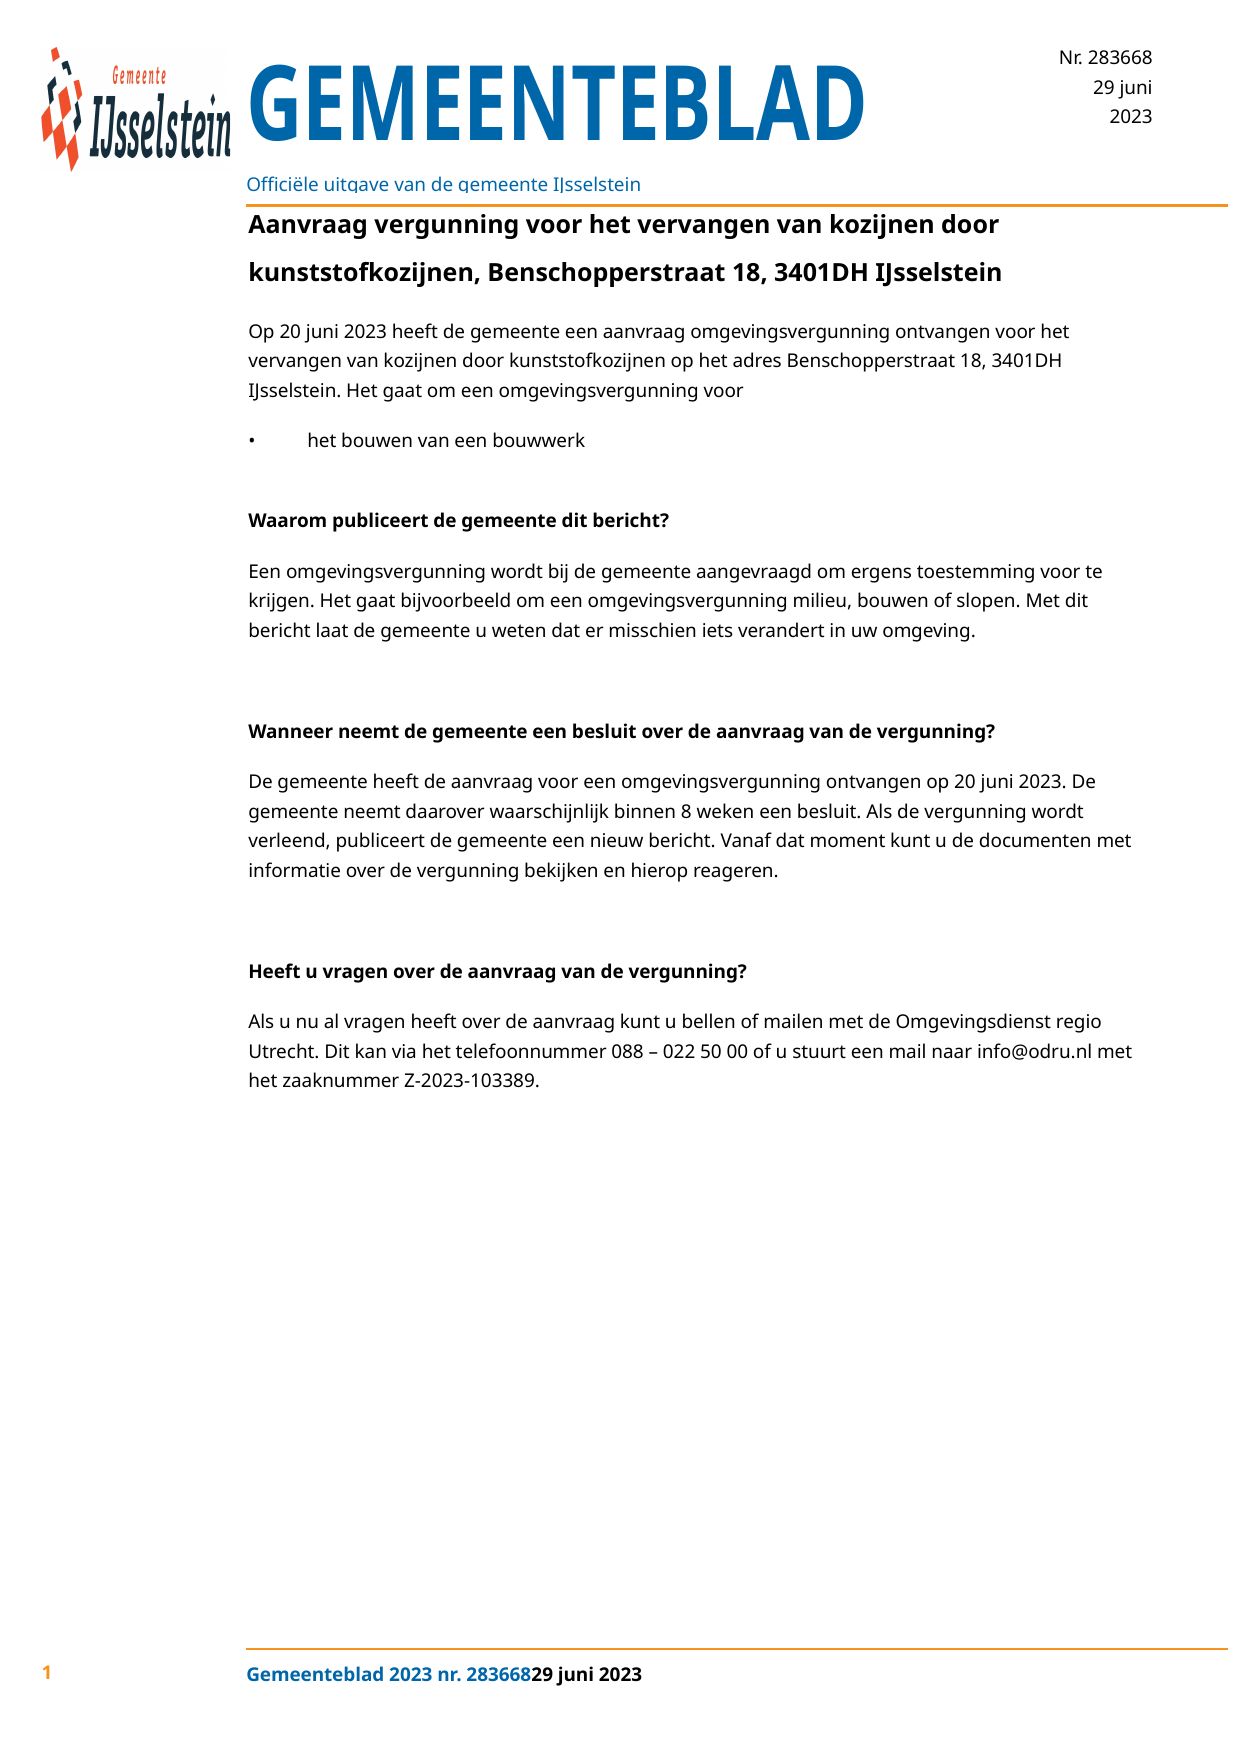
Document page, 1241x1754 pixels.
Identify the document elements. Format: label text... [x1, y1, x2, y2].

picture [41, 47, 231, 172]
text Aanvraag vergunning voor het vervangen van kozijnen door kunststofkozijnen, Benschopperstraat 18, 3401DH IJsselstein [248, 207, 1152, 288]
text De gemeente heeft de aanvraag voor een omgevingsvergunning ontvangen op 20 juni 2023. De gemeente neemt daarover waarschijnlijk binnen 8 weken een besluit. Als de vergunning wordt verleend, publiceert de gemeente een nieuw bericht. Vanaf dat moment kunt u de documenten met informatie over de vergunning bekijken en hierop reageren. [248, 768, 1152, 883]
text Op 20 juni 2023 heeft de gemeente een aanvraag omgevingsvergunning ontvangen voor het vervangen van kozijnen door kunststofkozijnen op het adres Benschopperstraat 18, 3401DH IJsselstein. Het gaat om een omgevingsvergunning voor [248, 318, 1152, 403]
text Een omgevingsvergunning wordt bij de gemeente aangevraagd om ergens toestemming voor te krijgen. Het gaat bijvoorbeeld om een omgevingsvergunning milieu, bouwen of slopen. Met dit bericht laat de gemeente u weten dat er misschien iets verandert in uw omgeving. [248, 558, 1152, 643]
list het bouwen van een bouwwerk [248, 427, 1152, 453]
text Heeft u vragen over de aanvraag van de vergunning? [248, 958, 1152, 984]
text Waarom publiceert de gemeente dit bericht? [248, 507, 1152, 533]
text Als u nu al vragen heeft over de aanvraag kunt u bellen of mailen met de Omgevingsdienst regio Utrecht. Dit kan via het telefoonnummer 088 – 022 50 00 of u stuurt een mail naar info@odru.nl met het zaaknummer Z-2023-103389. [248, 1008, 1152, 1093]
text Wanneer neemt de gemeente een besluit over de aanvraag van de vergunning? [248, 718, 1152, 744]
